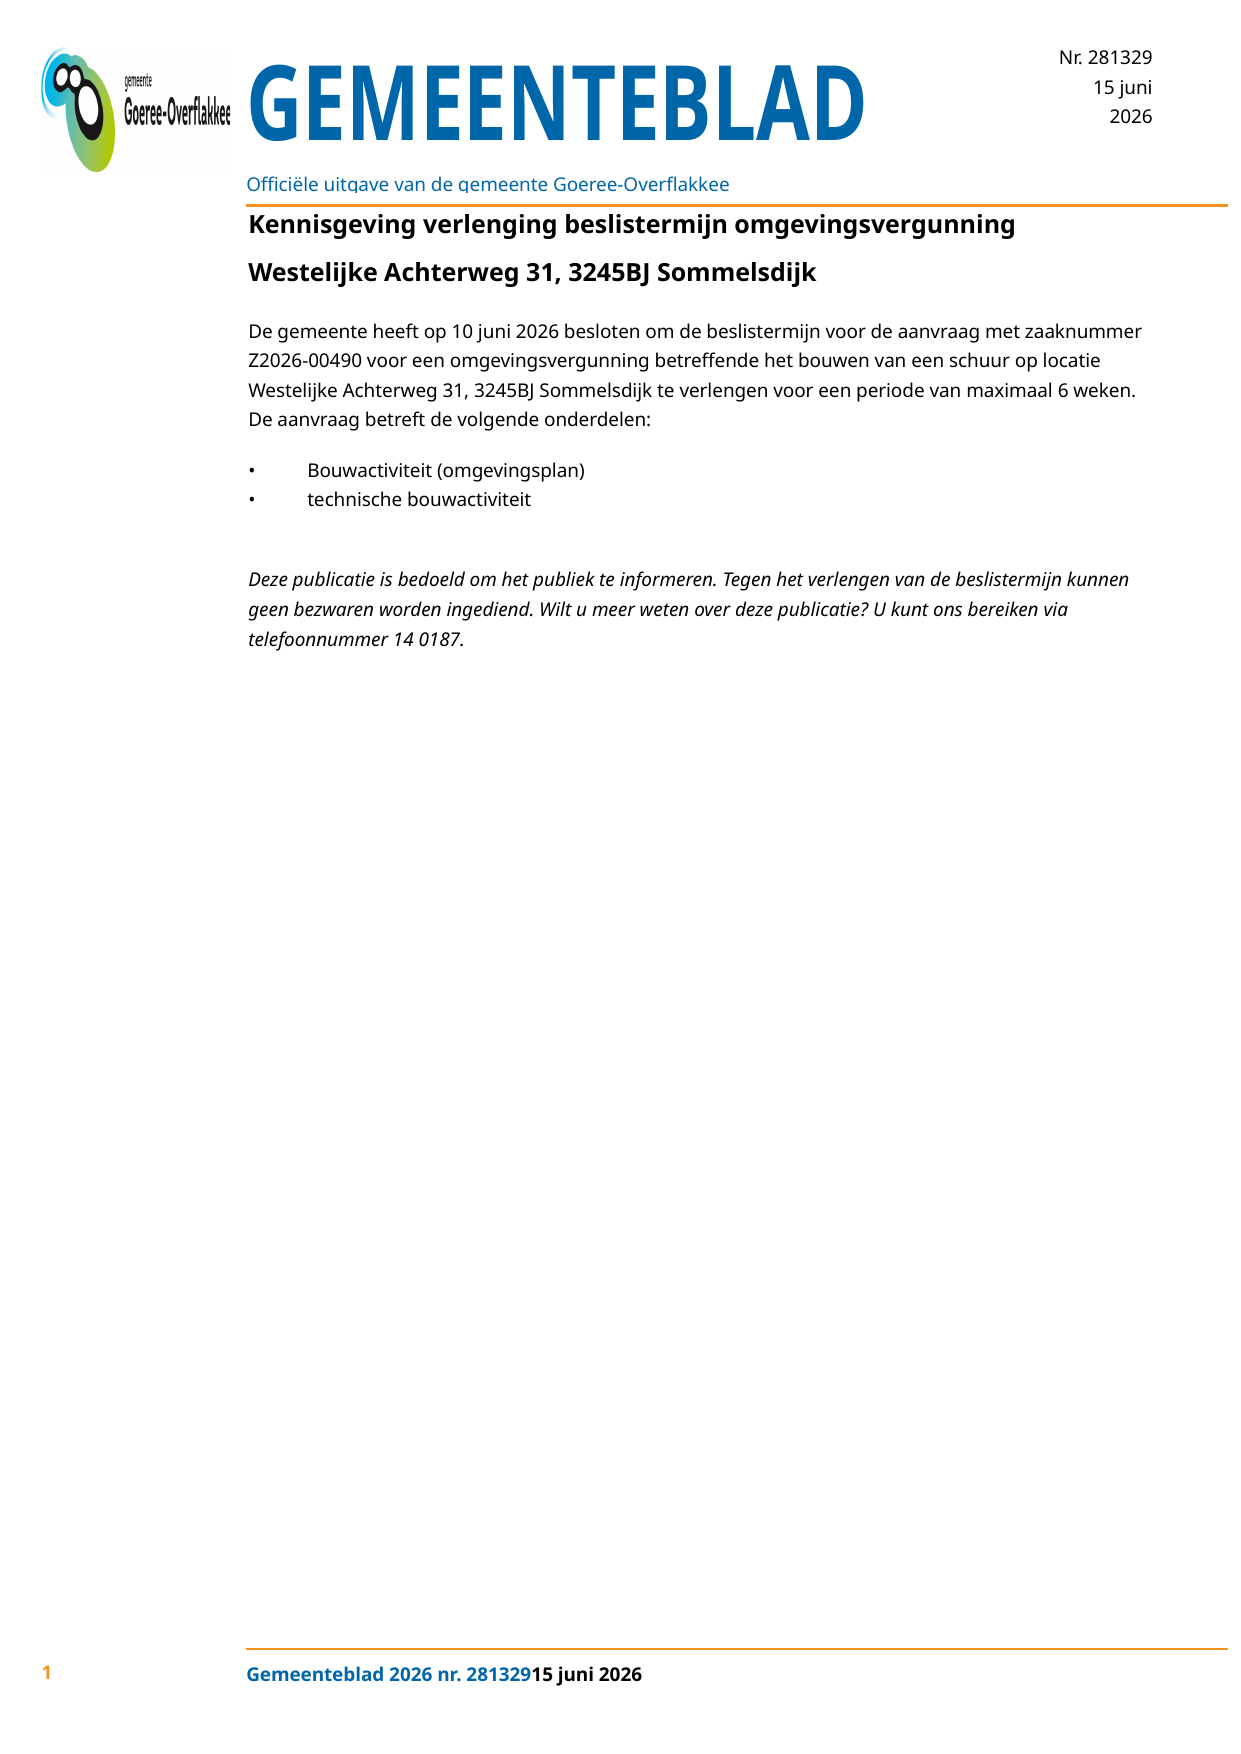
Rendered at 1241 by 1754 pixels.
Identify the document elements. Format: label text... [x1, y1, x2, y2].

list technische bouwactiviteit [248, 487, 1152, 512]
picture [41, 47, 231, 172]
text Kennisgeving verlenging beslistermijn omgevingsvergunning Westelijke Achterweg 31, 3245BJ Sommelsdijk [248, 207, 1152, 288]
list Bouwactiviteit (omgevingsplan) [248, 457, 1152, 483]
text De gemeente heeft op 10 juni 2026 besloten om de beslistermijn voor de aanvraag met zaaknummer Z2026-00490 voor een omgevingsvergunning betreffende het bouwen van een schuur op locatie Westelijke Achterweg 31, 3245BJ Sommelsdijk te verlengen voor een periode van maximaal 6 weken. De aanvraag betreft de volgende onderdelen: [248, 318, 1152, 432]
text Deze publicatie is bedoeld om het publiek te informeren. Tegen het verlengen van de beslistermijn kunnen geen bezwaren worden ingediend. Wilt u meer weten over deze publicatie? U kunt ons bereiken via telefoonnummer 14 0187. [248, 567, 1152, 652]
